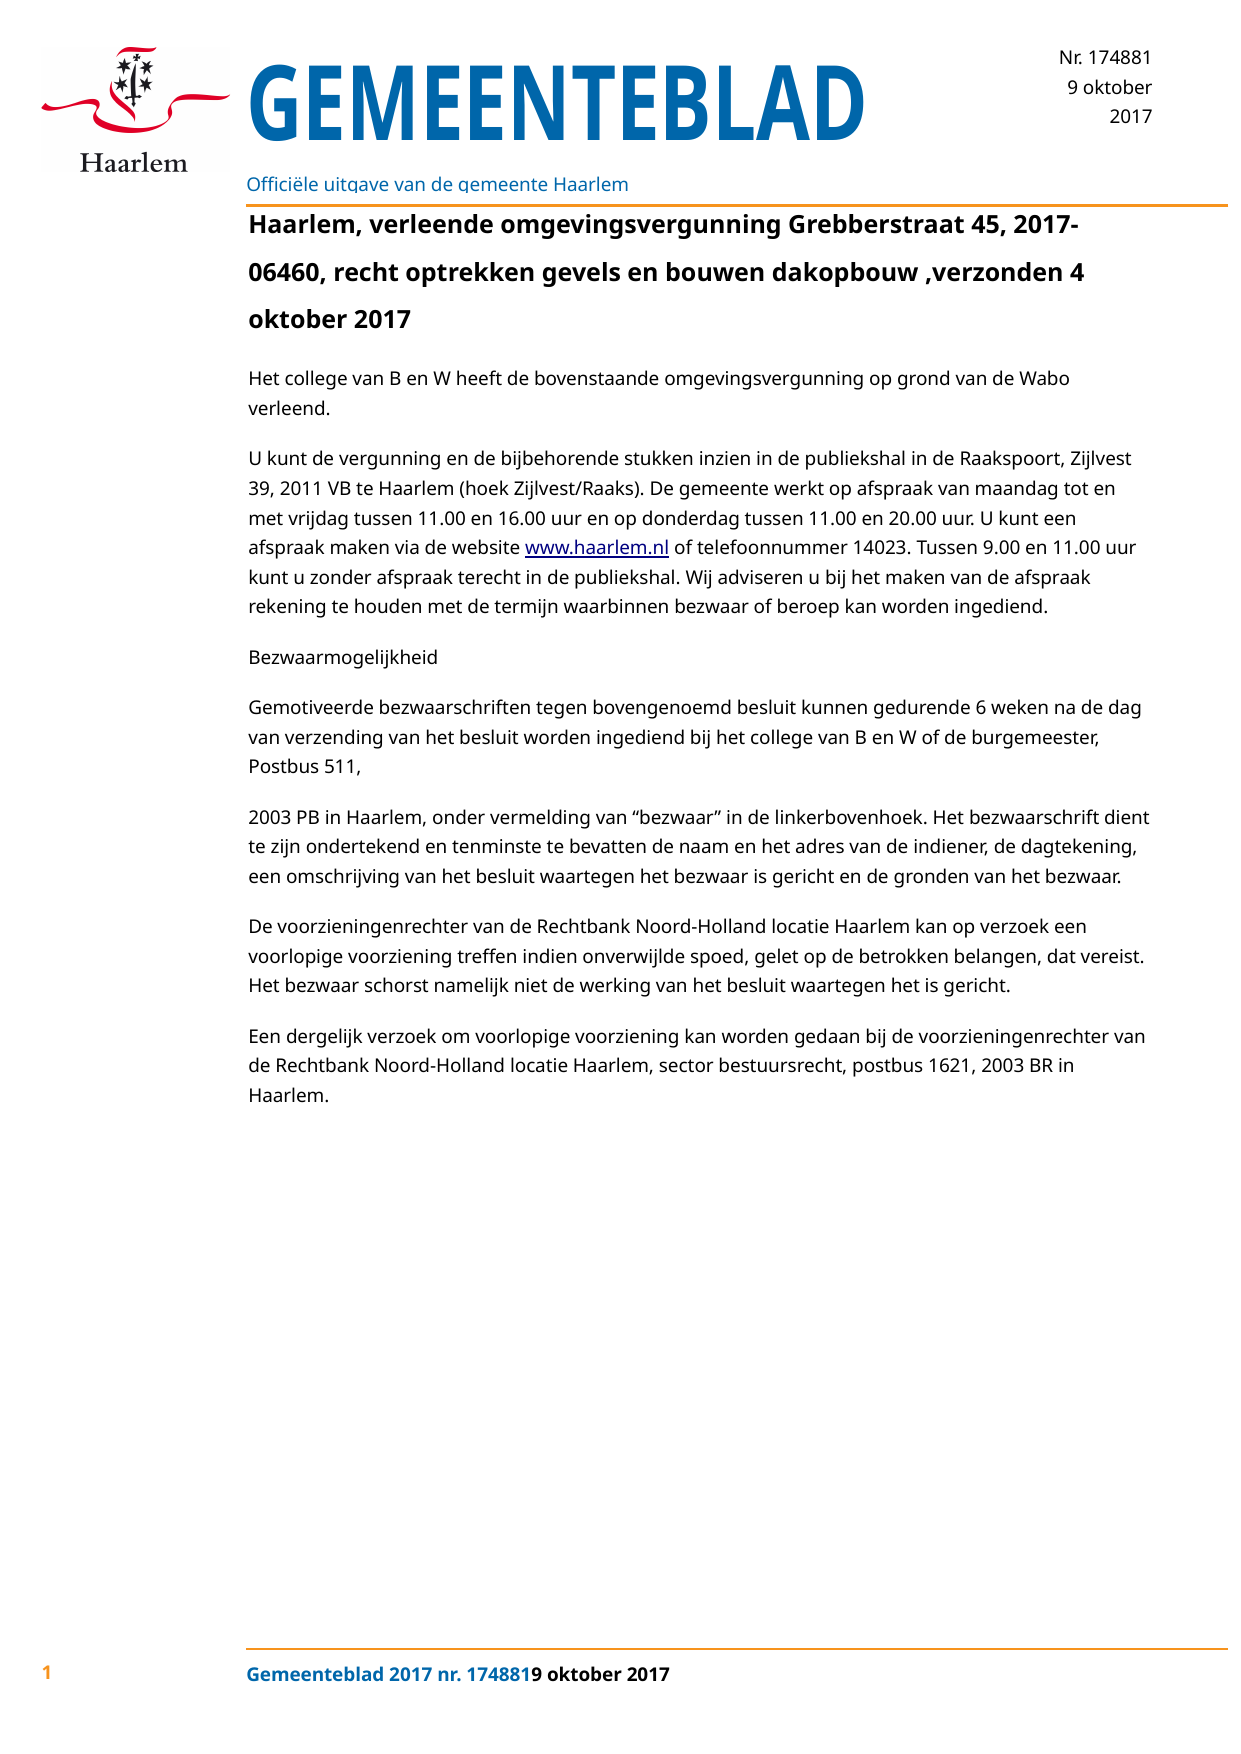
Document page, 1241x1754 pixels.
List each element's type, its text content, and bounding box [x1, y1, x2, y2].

picture [41, 47, 231, 172]
text Haarlem, verleende omgevingsvergunning Grebberstraat 45, 2017-06460, recht optrekken gevels en bouwen dakopbouw ,verzonden 4 oktober 2017 [248, 207, 1152, 336]
text U kunt de vergunning en de bijbehorende stukken inzien in de publiekshal in de Raakspoort, Zijlvest 39, 2011 VB te Haarlem (hoek Zijlvest/Raaks). De gemeente werkt op afspraak van maandag tot en met vrijdag tussen 11.00 en 16.00 uur en op donderdag tussen 11.00 en 20.00 uur. U kunt een afspraak maken via de website www.haarlem.nl of telefoonnummer 14023. Tussen 9.00 en 11.00 uur kunt u zonder afspraak terecht in de publiekshal. Wij adviseren u bij het maken van de afspraak rekening te houden met de termijn waarbinnen bezwaar of beroep kan worden ingediend. [248, 446, 1152, 619]
text Een dergelijk verzoek om voorlopige voorziening kan worden gedaan bij de voorzieningenrechter van de Rechtbank Noord-Holland locatie Haarlem, sector bestuursrecht, postbus 1621, 2003 BR in Haarlem. [248, 1023, 1152, 1108]
text Gemotiveerde bezwaarschriften tegen bovengenoemd besluit kunnen gedurende 6 weken na de dag van verzending van het besluit worden ingediend bij het college van B en W of de burgemeester, Postbus 511, [248, 694, 1152, 779]
text 2003 PB in Haarlem, onder vermelding van “bezwaar” in de linkerbovenhoek. Het bezwaarschrift dient te zijn ondertekend en tenminste te bevatten de naam en het adres van de indiener, de dagtekening, een omschrijving van het besluit waartegen het bezwaar is gericht en de gronden van het bezwaar. [248, 804, 1152, 889]
text De voorzieningenrechter van de Rechtbank Noord-Holland locatie Haarlem kan op verzoek een voorlopige voorziening treffen indien onverwijlde spoed, gelet op de betrokken belangen, dat vereist. Het bezwaar schorst namelijk niet de werking van het besluit waartegen het is gericht. [248, 913, 1152, 998]
text Het college van B en W heeft de bovenstaande omgevingsvergunning op grond van de Wabo verleend. [248, 366, 1152, 421]
text Bezwaarmogelijkheid [248, 644, 1152, 669]
